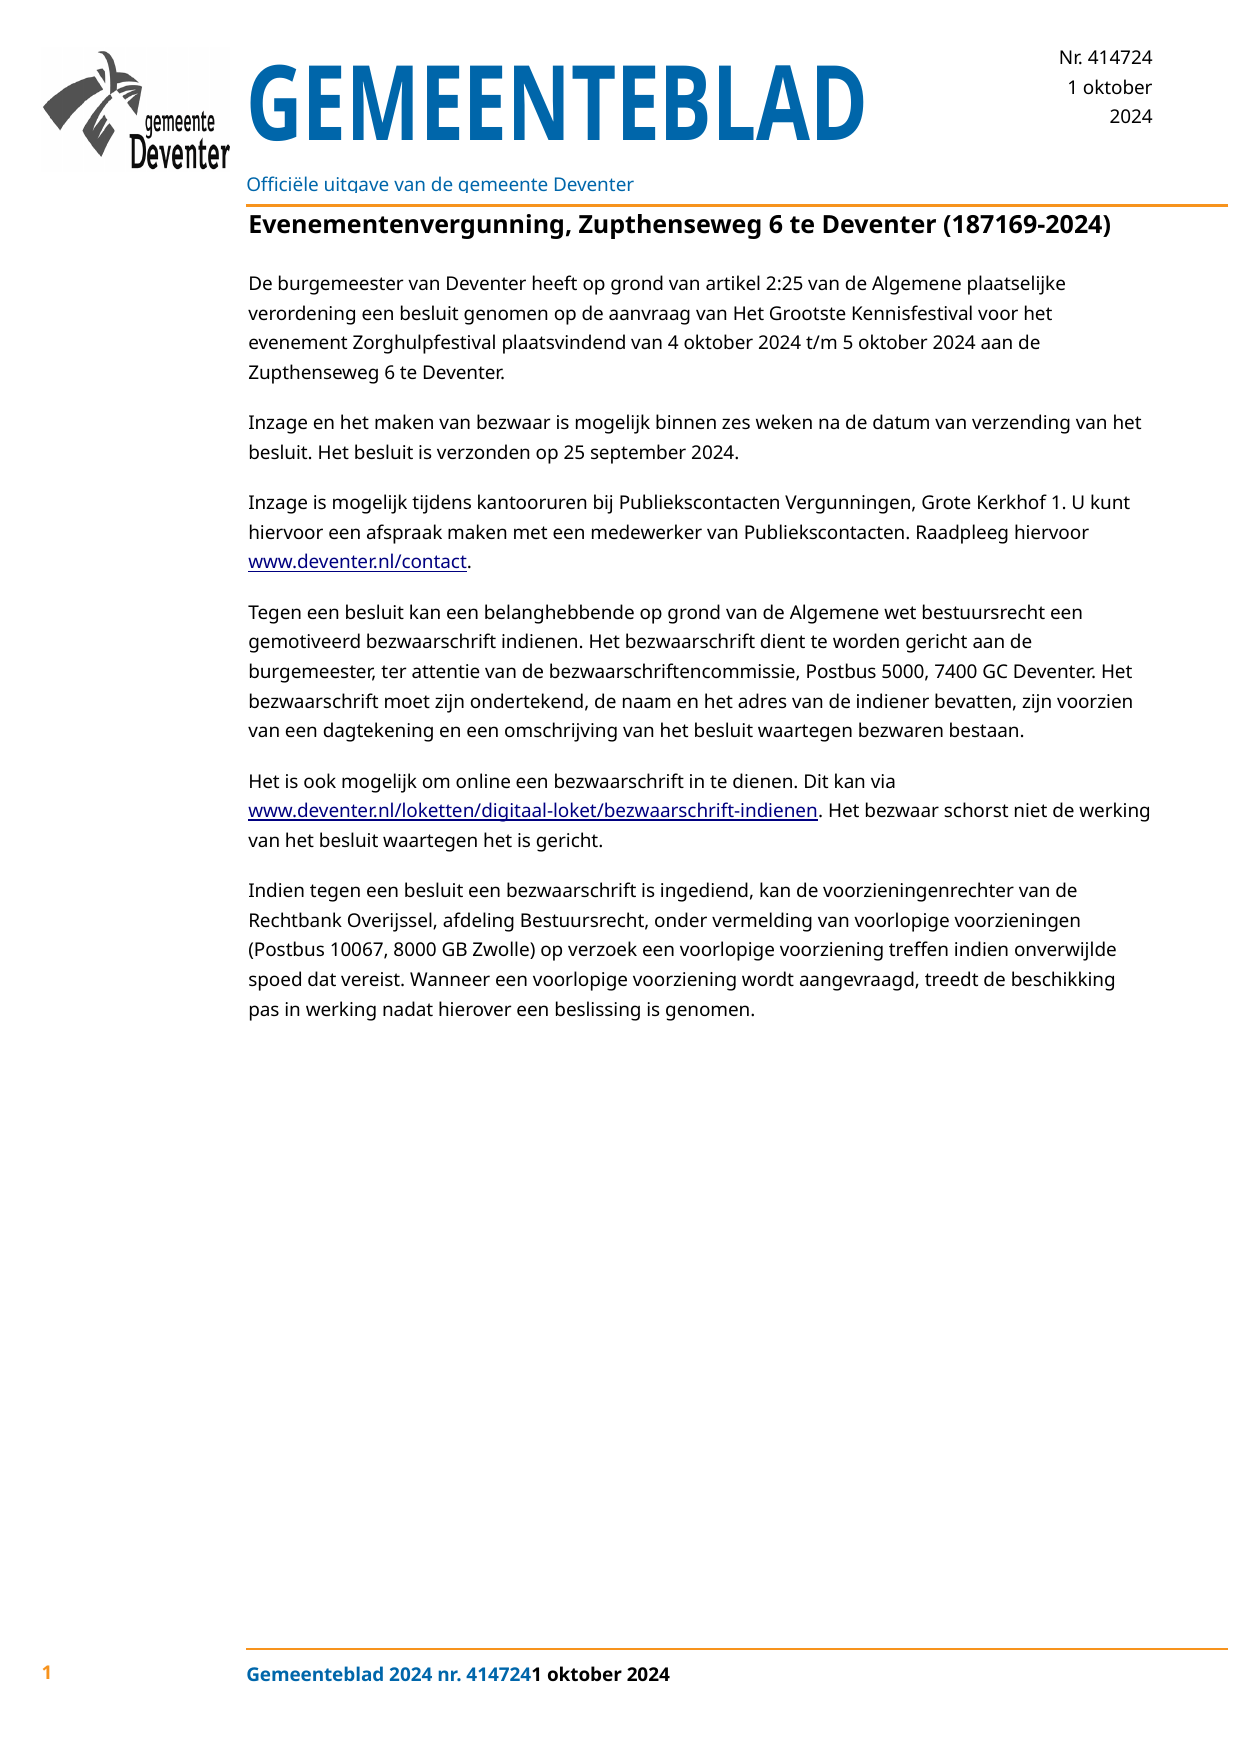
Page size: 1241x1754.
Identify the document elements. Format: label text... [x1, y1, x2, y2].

text Evenementenvergunning, Zupthenseweg 6 te Deventer (187169-2024) [248, 207, 1152, 241]
text Tegen een besluit kan een belanghebbende op grond van de Algemene wet bestuursrecht een gemotiveerd bezwaarschrift indienen. Het bezwaarschrift dient te worden gericht aan de burgemeester, ter attentie van de bezwaarschriftencommissie, Postbus 5000, 7400 GC Deventer. Het bezwaarschrift moet zijn ondertekend, de naam en het adres van de indiener bevatten, zijn voorzien van een dagtekening en een omschrijving van het besluit waartegen bezwaren bestaan. [248, 599, 1152, 743]
text Het is ook mogelijk om online een bezwaarschrift in te dienen. Dit kan via www.deventer.nl/loketten/digitaal-loket/bezwaarschrift-indienen. Het bezwaar schorst niet de werking van het besluit waartegen het is gericht. [248, 768, 1152, 853]
text De burgemeester van Deventer heeft op grond van artikel 2:25 van de Algemene plaatselijke verordening een besluit genomen op de aanvraag van Het Grootste Kennisfestival voor het evenement Zorghulpfestival plaatsvindend van 4 oktober 2024 t/m 5 oktober 2024 aan de Zupthenseweg 6 te Deventer. [248, 270, 1152, 385]
text Indien tegen een besluit een bezwaarschrift is ingediend, kan de voorzieningenrechter van de Rechtbank Overijssel, afdeling Bestuursrecht, onder vermelding van voorlopige voorzieningen (Postbus 10067, 8000 GB Zwolle) op verzoek een voorlopige voorziening treffen indien onverwijlde spoed dat vereist. Wanneer een voorlopige voorziening wordt aangevraagd, treedt de beschikking pas in werking nadat hierover een beslissing is genomen. [248, 877, 1152, 1021]
text Inzage is mogelijk tijdens kantooruren bij Publiekscontacten Vergunningen, Grote Kerkhof 1. U kunt hiervoor een afspraak maken met een medewerker van Publiekscontacten. Raadpleeg hiervoor www.deventer.nl/contact. [248, 489, 1152, 574]
text Inzage en het maken van bezwaar is mogelijk binnen zes weken na de datum van verzending van het besluit. Het besluit is verzonden op 25 september 2024. [248, 409, 1152, 465]
picture [41, 47, 231, 172]
